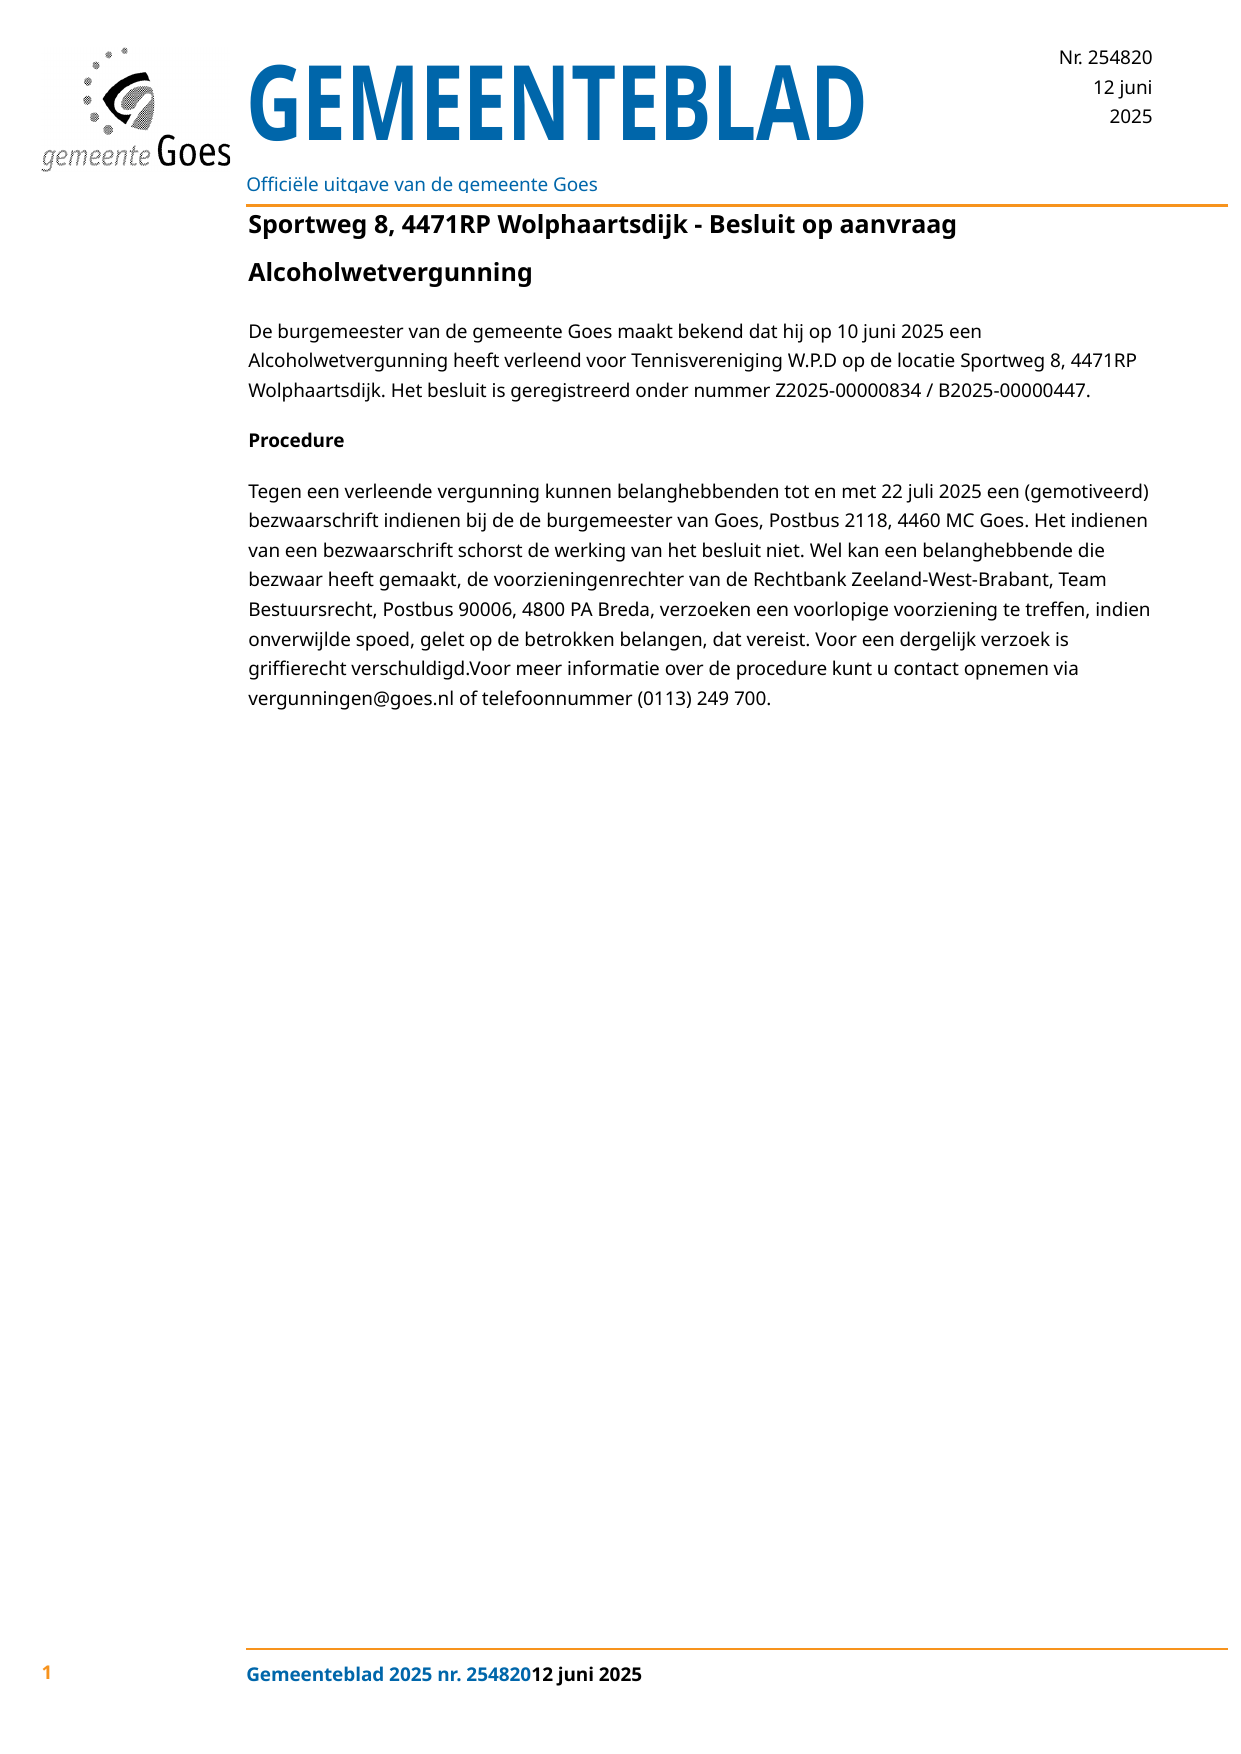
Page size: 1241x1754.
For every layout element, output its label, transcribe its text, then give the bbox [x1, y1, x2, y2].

picture [41, 47, 231, 172]
text Sportweg 8, 4471RP Wolphaartsdijk - Besluit op aanvraag Alcoholwetvergunning [248, 207, 1152, 288]
text De burgemeester van de gemeente Goes maakt bekend dat hij op 10 juni 2025 een Alcoholwetvergunning heeft verleend voor Tennisvereniging W.P.D op de locatie Sportweg 8, 4471RP Wolphaartsdijk. Het besluit is geregistreerd onder nummer Z2025-00000834 / B2025-00000447. [248, 318, 1152, 403]
text Tegen een verleende vergunning kunnen belanghebbenden tot en met 22 juli 2025 een (gemotiveerd) bezwaarschrift indienen bij de de burgemeester van Goes, Postbus 2118, 4460 MC Goes. Het indienen van een bezwaarschrift schorst de werking van het besluit niet. Wel kan een belanghebbende die bezwaar heeft gemaakt, de voorzieningenrechter van de Rechtbank Zeeland-West-Brabant, Team Bestuursrecht, Postbus 90006, 4800 PA Breda, verzoeken een voorlopige voorziening te treffen, indien onverwijlde spoed, gelet op de betrokken belangen, dat vereist. Voor een dergelijk verzoek is griffierecht verschuldigd.Voor meer informatie over de procedure kunt u contact opnemen via vergunningen@goes.nl of telefoonnummer (0113) 249 700. [248, 478, 1152, 711]
text Procedure [248, 427, 1152, 453]
